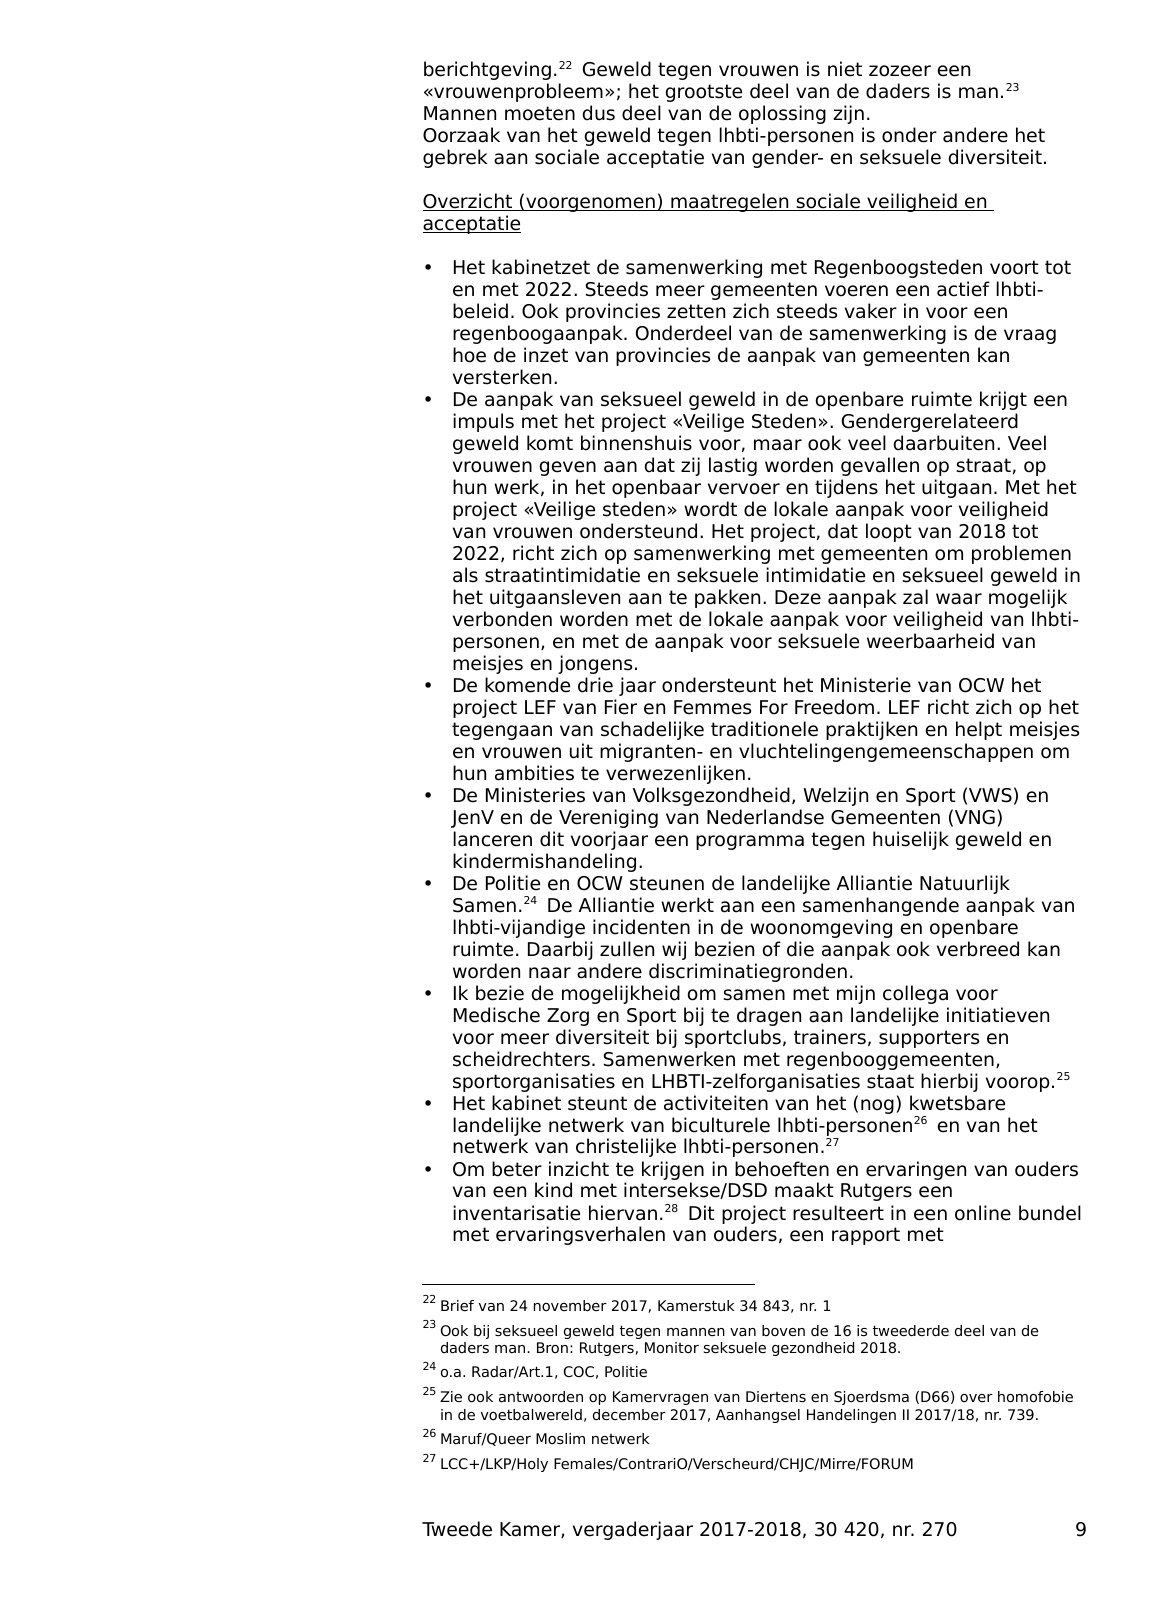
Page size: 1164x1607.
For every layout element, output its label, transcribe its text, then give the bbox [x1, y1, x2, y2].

text • Om beter inzicht te krijgen in behoeften en ervaringen van ouders van een kind met intersekse/DSD maakt Rutgers een inventarisatie hiervan. Dit project resulteert in een online bundel met ervaringsverhalen van ouders, een rapport met [422, 1158, 1087, 1246]
text • Het kabinet steunt de activiteiten van het (nog) kwetsbare landelijke netwerk van biculturele lhbti-personen en van het netwerk van christelijke lhbti-personen. [422, 1092, 1087, 1158]
text • De Ministeries van Volksgezondheid, Welzijn en Sport (VWS) en JenV en de Vereniging van Nederlandse Gemeenten (VNG) lanceren dit voorjaar een programma tegen huiselijk geweld en kindermishandeling. [422, 785, 1087, 873]
text Zie ook antwoorden op Kamervragen van Diertens en Sjoerdsma (D66) over homofobie in de voetbalwereld, december 2017, Aanhangsel Handelingen II 2017/18, nr. 739. [422, 1385, 1087, 1424]
text Ook bij seksueel geweld tegen mannen van boven de 16 is tweederde deel van de daders man. Bron: Rutgers, Monitor seksuele gezondheid 2018. [422, 1318, 1087, 1357]
subtitle Overzicht (voorgenomen) maatregelen sociale veiligheid en acceptatie [422, 191, 1087, 235]
text Brief van 24 november 2017, Kamerstuk 34 843, nr. 1 [422, 1293, 1087, 1316]
text • De aanpak van seksueel geweld in de openbare ruimte krijgt een impuls met het project «Veilige Steden». Gendergerelateerd geweld komt binnenshuis voor, maar ook veel daarbuiten. Veel vrouwen geven aan dat zij lastig worden gevallen op straat, op hun werk, in het openbaar vervoer en tijdens het uitgaan. Met het project «Veilige steden» wordt de lokale aanpak voor veiligheid van vrouwen ondersteund. Het project, dat loopt van 2018 tot 2022, richt zich op samenwerking met gemeenten om problemen als straatintimidatie en seksuele intimidatie en seksueel geweld in het uitgaansleven aan te pakken. Deze aanpak zal waar mogelijk verbonden worden met de lokale aanpak voor veiligheid van lhbti-personen, en met de aanpak voor seksuele weerbaarheid van meisjes en jongens. [422, 389, 1087, 675]
text berichtgeving. Geweld tegen vrouwen is niet zozeer een «vrouwenprobleem»; het grootste deel van de daders is man. Mannen moeten dus deel van de oplossing zijn. [422, 59, 1087, 125]
text o.a. Radar/Art.1, COC, Politie [422, 1360, 1087, 1382]
text Maruf/Queer Moslim netwerk [422, 1427, 1087, 1449]
text LCC+/LKP/Holy Females/ContrariO/Verscheurd/CHJC/Mirre/FORUM [422, 1452, 1087, 1474]
text • De komende drie jaar ondersteunt het Ministerie van OCW het project LEF van Fier en Femmes For Freedom. LEF richt zich op het tegengaan van schadelijke traditionele praktijken en helpt meisjes en vrouwen uit migranten- en vluchtelingengemeenschappen om hun ambities te verwezenlijken. [422, 675, 1087, 785]
text • Ik bezie de mogelijkheid om samen met mijn collega voor Medische Zorg en Sport bij te dragen aan landelijke initiatieven voor meer diversiteit bij sportclubs, trainers, supporters en scheidrechters. Samenwerken met regenbooggemeenten, sportorganisaties en LHBTI-zelforganisaties staat hierbij voorop. [422, 983, 1087, 1092]
text Oorzaak van het geweld tegen lhbti-personen is onder andere het gebrek aan sociale acceptatie van gender- en seksuele diversiteit. [422, 125, 1087, 169]
text • Het kabinetzet de samenwerking met Regenboogsteden voort tot en met 2022. Steeds meer gemeenten voeren een actief lhbti-beleid. Ook provincies zetten zich steeds vaker in voor een regenboogaanpak. Onderdeel van de samenwerking is de vraag hoe de inzet van provincies de aanpak van gemeenten kan versterken. [422, 257, 1087, 389]
text • De Politie en OCW steunen de landelijke Alliantie Natuurlijk Samen. De Alliantie werkt aan een samenhangende aanpak van lhbti-vijandige incidenten in de woonomgeving en openbare ruimte. Daarbij zullen wij bezien of die aanpak ook verbreed kan worden naar andere discriminatiegronden. [422, 873, 1087, 983]
